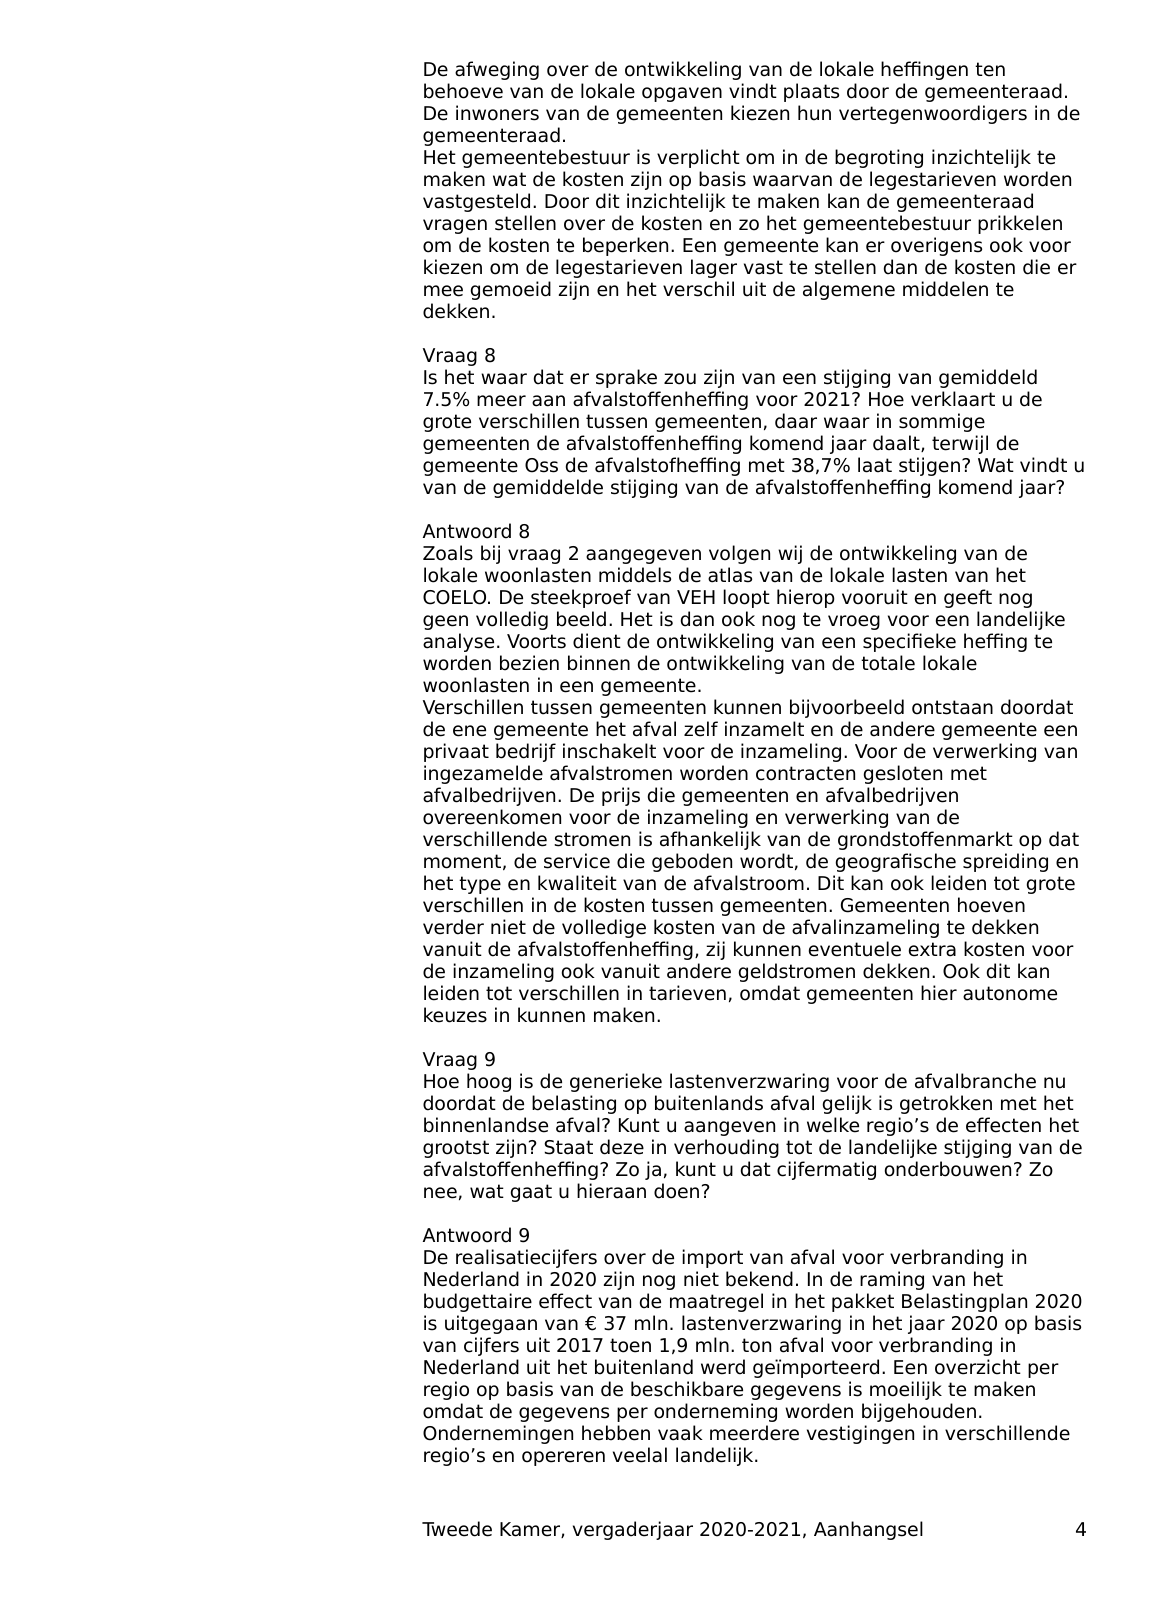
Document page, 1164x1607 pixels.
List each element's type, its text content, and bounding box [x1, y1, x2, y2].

text Is het waar dat er sprake zou zijn van een stijging van gemiddeld 7.5% meer aan afvalstoffenheffing voor 2021? Hoe verklaart u de grote verschillen tussen gemeenten, daar waar in sommige gemeenten de afvalstoffenheffing komend jaar daalt, terwijl de gemeente Oss de afvalstofheffing met 38,7% laat stijgen? Wat vindt u van de gemiddelde stijging van de afvalstoffenheffing komend jaar? [422, 367, 1087, 499]
text Antwoord 9 [422, 1225, 1087, 1247]
text De realisatiecijfers over de import van afval voor verbranding in Nederland in 2020 zijn nog niet bekend. In de raming van het budgettaire effect van de maatregel in het pakket Belastingplan 2020 is uitgegaan van € 37 mln. lastenverzwaring in het jaar 2020 op basis van cijfers uit 2017 toen 1,9 mln. ton afval voor verbranding in Nederland uit het buitenland werd geïmporteerd. Een overzicht per regio op basis van de beschikbare gegevens is moeilijk te maken omdat de gegevens per onderneming worden bijgehouden. Ondernemingen hebben vaak meerdere vestigingen in verschillende regio’s en opereren veelal landelijk. [422, 1247, 1087, 1467]
text Zoals bij vraag 2 aangegeven volgen wij de ontwikkeling van de lokale woonlasten middels de atlas van de lokale lasten van het COELO. De steekproef van VEH loopt hierop vooruit en geeft nog geen volledig beeld. Het is dan ook nog te vroeg voor een landelijke analyse. Voorts dient de ontwikkeling van een specifieke heffing te worden bezien binnen de ontwikkeling van de totale lokale woonlasten in een gemeente. [422, 543, 1087, 697]
text Vraag 9 [422, 1049, 1087, 1071]
text Vraag 8 [422, 345, 1087, 367]
text Hoe hoog is de generieke lastenverzwaring voor de afvalbranche nu doordat de belasting op buitenlands afval gelijk is getrokken met het binnenlandse afval? Kunt u aangeven in welke regio’s de effecten het grootst zijn? Staat deze in verhouding tot de landelijke stijging van de afvalstoffenheffing? Zo ja, kunt u dat cijfermatig onderbouwen? Zo nee, wat gaat u hieraan doen? [422, 1071, 1087, 1203]
text Antwoord 8 [422, 521, 1087, 543]
text De afweging over de ontwikkeling van de lokale heffingen ten behoeve van de lokale opgaven vindt plaats door de gemeenteraad. De inwoners van de gemeenten kiezen hun vertegenwoordigers in de gemeenteraad. [422, 59, 1087, 147]
text Verschillen tussen gemeenten kunnen bijvoorbeeld ontstaan doordat de ene gemeente het afval zelf inzamelt en de andere gemeente een privaat bedrijf inschakelt voor de inzameling. Voor de verwerking van ingezamelde afvalstromen worden contracten gesloten met afvalbedrijven. De prijs die gemeenten en afvalbedrijven overeenkomen voor de inzameling en verwerking van de verschillende stromen is afhankelijk van de grondstoffenmarkt op dat moment, de service die geboden wordt, de geografische spreiding en het type en kwaliteit van de afvalstroom. Dit kan ook leiden tot grote verschillen in de kosten tussen gemeenten. Gemeenten hoeven verder niet de volledige kosten van de afvalinzameling te dekken vanuit de afvalstoffenheffing, zij kunnen eventuele extra kosten voor de inzameling ook vanuit andere geldstromen dekken. Ook dit kan leiden tot verschillen in tarieven, omdat gemeenten hier autonome keuzes in kunnen maken. [422, 697, 1087, 1027]
text Het gemeentebestuur is verplicht om in de begroting inzichtelijk te maken wat de kosten zijn op basis waarvan de legestarieven worden vastgesteld. Door dit inzichtelijk te maken kan de gemeenteraad vragen stellen over de kosten en zo het gemeentebestuur prikkelen om de kosten te beperken. Een gemeente kan er overigens ook voor kiezen om de legestarieven lager vast te stellen dan de kosten die er mee gemoeid zijn en het verschil uit de algemene middelen te dekken. [422, 147, 1087, 323]
